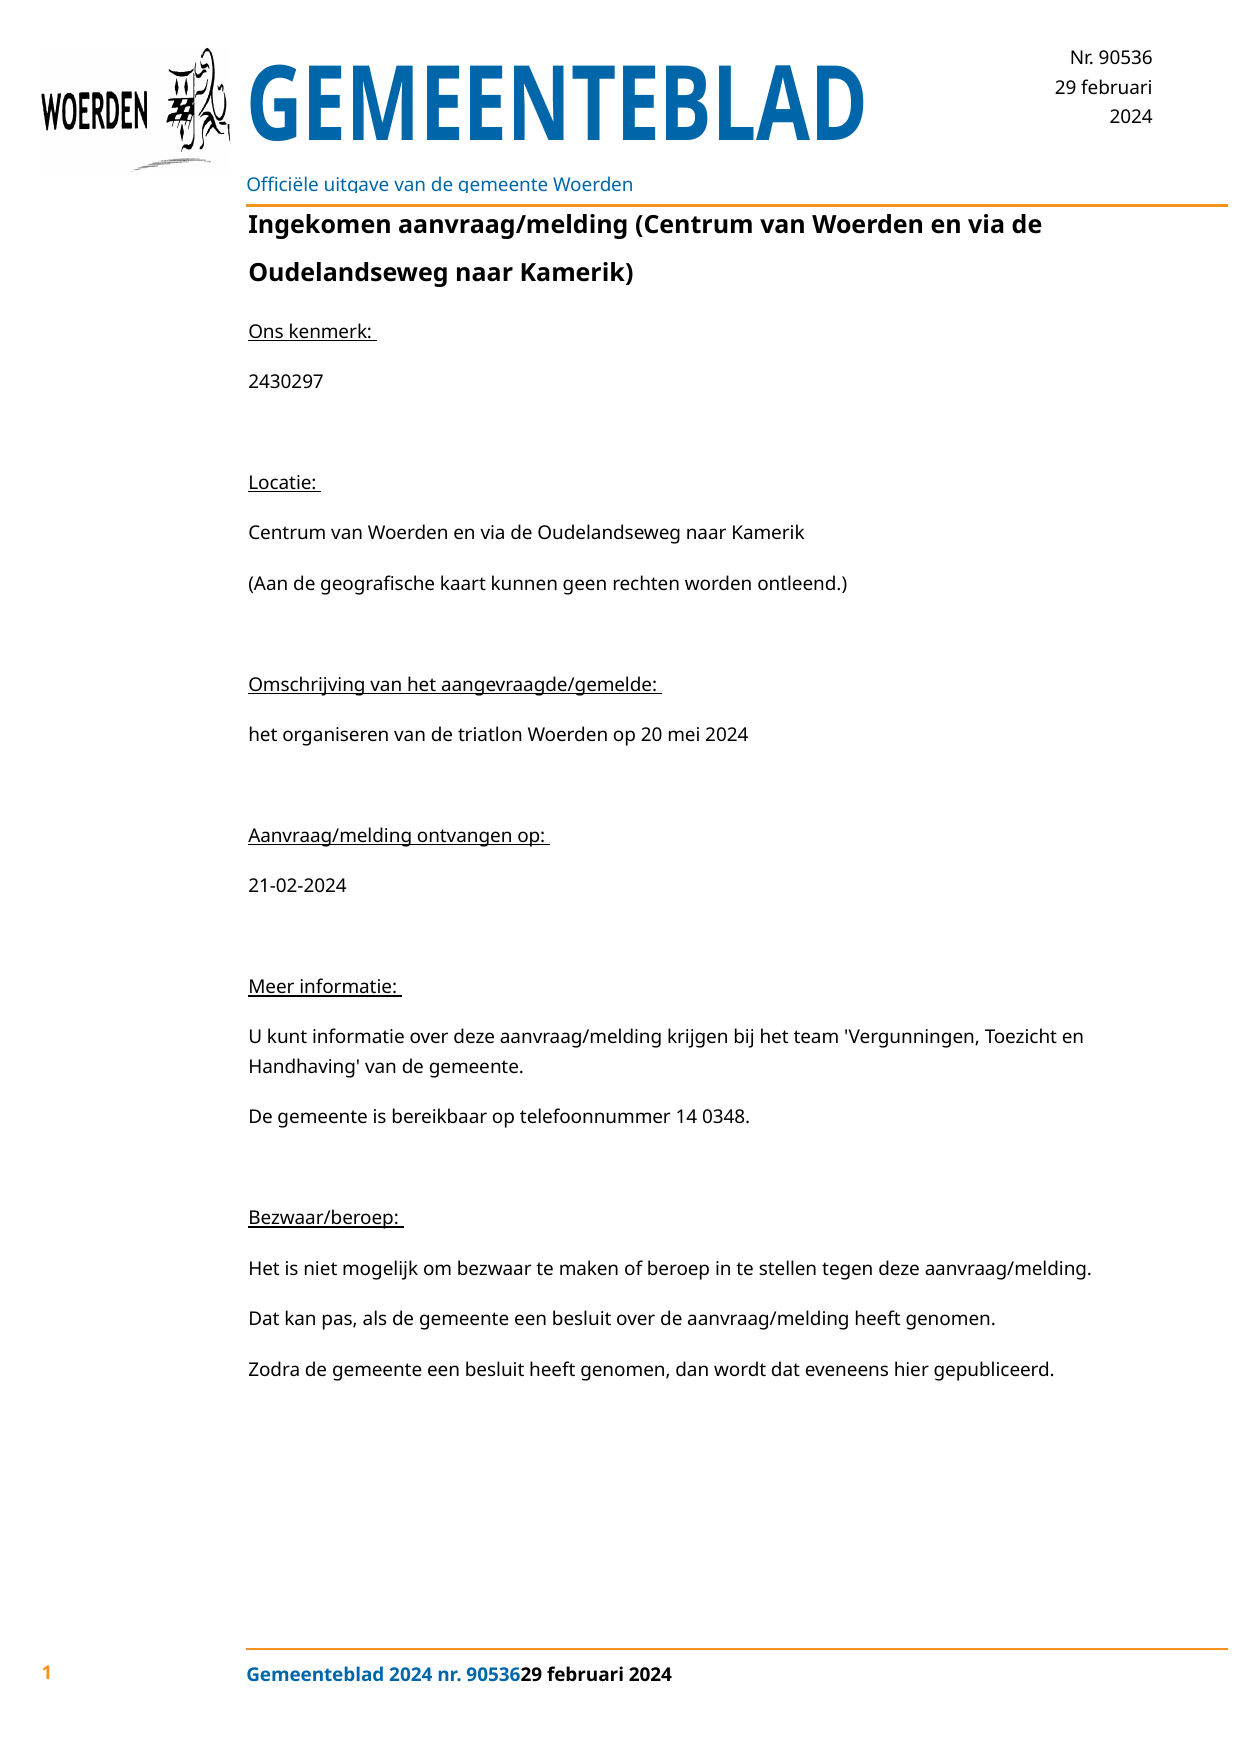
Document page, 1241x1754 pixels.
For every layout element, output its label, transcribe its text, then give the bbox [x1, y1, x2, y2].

text Het is niet mogelijk om bezwaar te maken of beroep in te stellen tegen deze aanvraag/melding. [248, 1255, 1152, 1281]
text Zodra de gemeente een besluit heeft genomen, dan wordt dat eveneens hier gepubliceerd. [248, 1356, 1152, 1382]
text Omschrijving van het aangevraagde/gemelde: [248, 671, 1152, 697]
text het organiseren van de triatlon Woerden op 20 mei 2024 [248, 721, 1152, 747]
text Aanvraag/melding ontvangen op: [248, 822, 1152, 848]
text De gemeente is bereikbaar op telefoonnummer 14 0348. [248, 1104, 1152, 1129]
text 2430297 [248, 368, 1152, 394]
text U kunt informatie over deze aanvraag/melding krijgen bij het team 'Vergunningen, Toezicht en Handhaving' van de gemeente. [248, 1024, 1152, 1079]
picture [41, 47, 231, 172]
text Meer informatie: [248, 973, 1152, 999]
text Locatie: [248, 469, 1152, 495]
text Bezwaar/beroep: [248, 1204, 1152, 1230]
text Ons kenmerk: [248, 318, 1152, 344]
text 21-02-2024 [248, 872, 1152, 898]
text Dat kan pas, als de gemeente een besluit over de aanvraag/melding heeft genomen. [248, 1305, 1152, 1331]
text (Aan de geografische kaart kunnen geen rechten worden ontleend.) [248, 570, 1152, 596]
text Ingekomen aanvraag/melding (Centrum van Woerden en via de Oudelandseweg naar Kamerik) [248, 207, 1152, 288]
text Centrum van Woerden en via de Oudelandseweg naar Kamerik [248, 519, 1152, 545]
